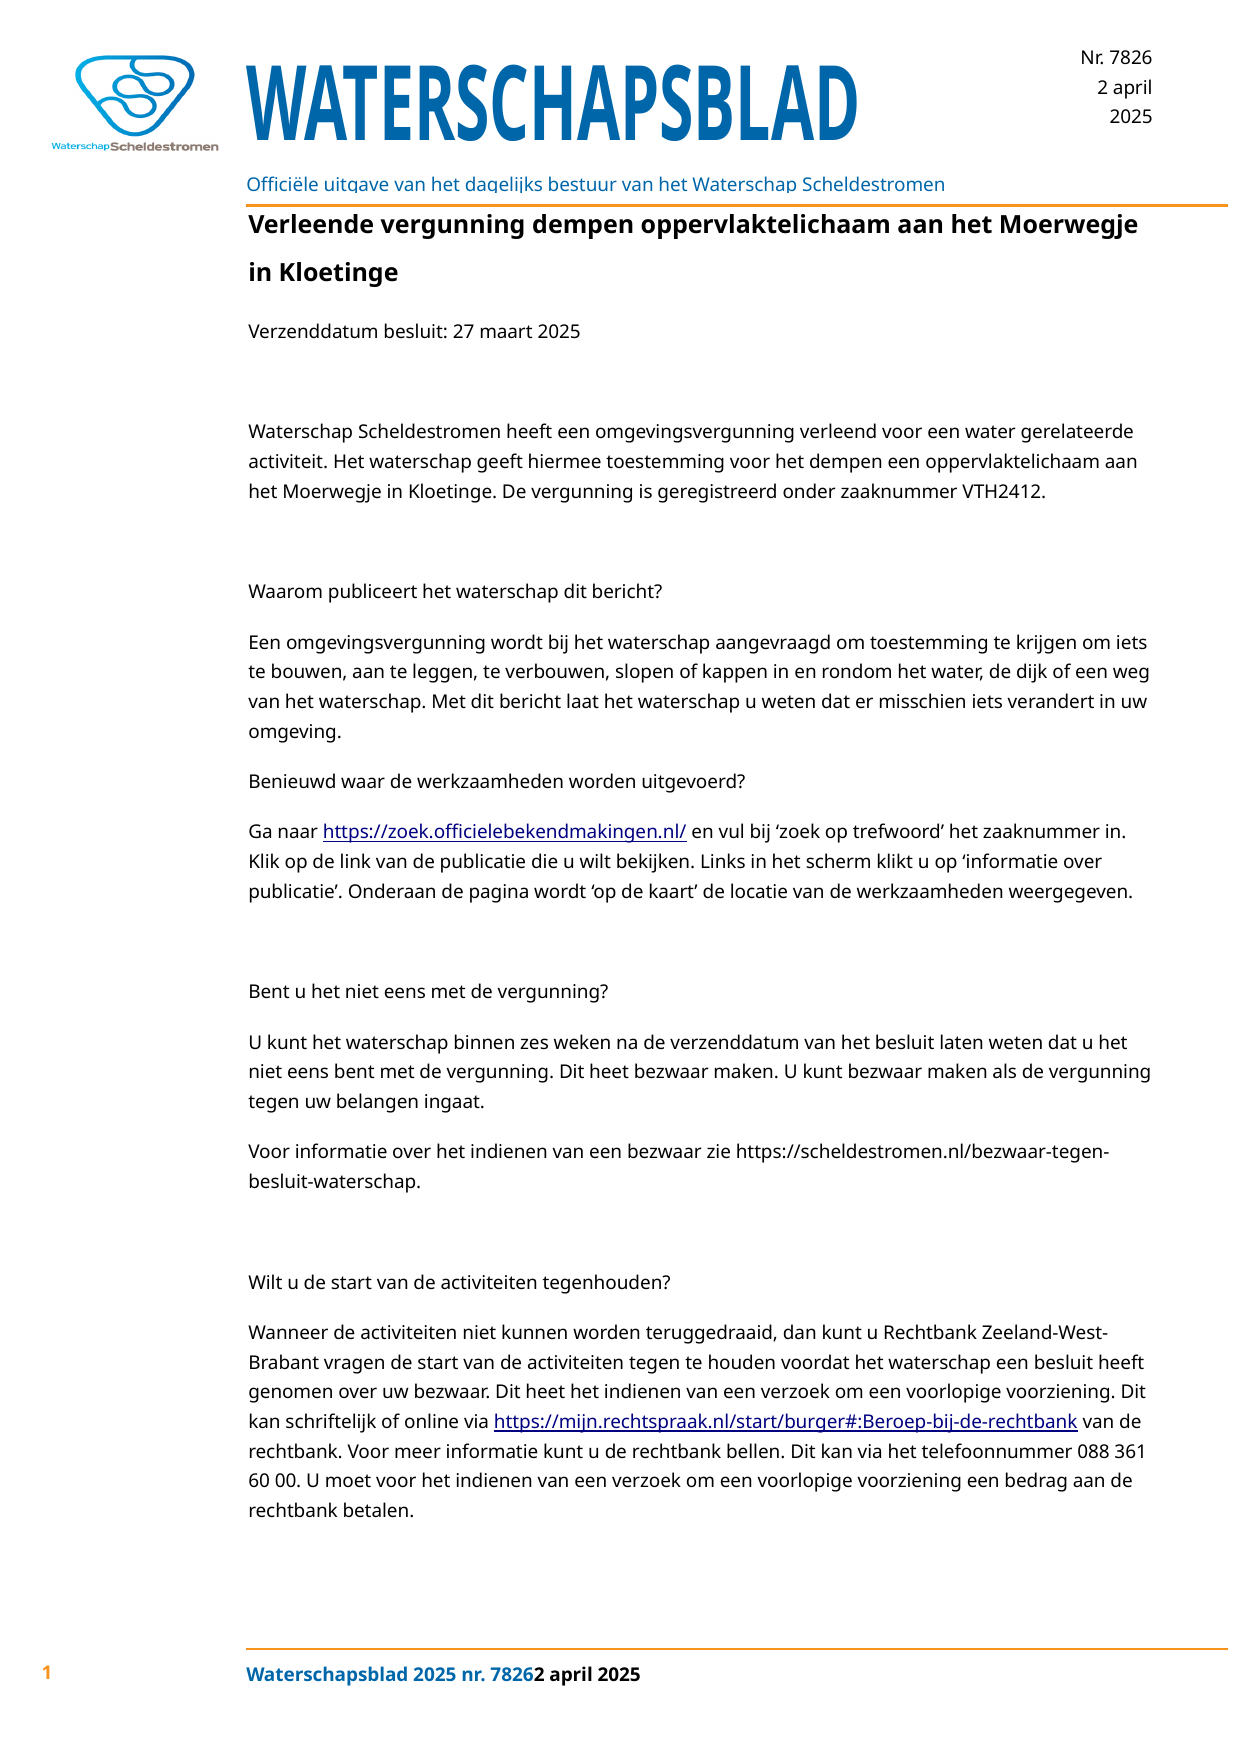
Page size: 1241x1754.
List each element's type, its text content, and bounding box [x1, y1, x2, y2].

text Wilt u de start van de activiteiten tegenhouden? [248, 1269, 1152, 1295]
text Bent u het niet eens met de vergunning? [248, 979, 1152, 1004]
picture [41, 47, 231, 172]
text Waterschap Scheldestromen heeft een omgevingsvergunning verleend voor een water gerelateerde activiteit. Het waterschap geeft hiermee toestemming voor het dempen een oppervlaktelichaam aan het Moerwegje in Kloetinge. De vergunning is geregistreerd onder zaaknummer VTH2412. [248, 419, 1152, 504]
text Wanneer de activiteiten niet kunnen worden teruggedraaid, dan kunt u Rechtbank Zeeland-West-Brabant vragen de start van de activiteiten tegen te houden voordat het waterschap een besluit heeft genomen over uw bezwaar. Dit heet het indienen van een verzoek om een voorlopige voorziening. Dit kan schriftelijk of online via https://mijn.rechtspraak.nl/start/burger#:Beroep-bij-de-rechtbank van de rechtbank. Voor meer informatie kunt u de rechtbank bellen. Dit kan via het telefoonnummer 088 361 60 00. U moet voor het indienen van een verzoek om een voorlopige voorziening een bedrag aan de rechtbank betalen. [248, 1319, 1152, 1523]
text Benieuwd waar de werkzaamheden worden uitgevoerd? [248, 768, 1152, 794]
text U kunt het waterschap binnen zes weken na de verzenddatum van het besluit laten weten dat u het niet eens bent met de vergunning. Dit heet bezwaar maken. U kunt bezwaar maken als de vergunning tegen uw belangen ingaat. [248, 1029, 1152, 1114]
text Verleende vergunning dempen oppervlaktelichaam aan het Moerwegje in Kloetinge [248, 207, 1152, 288]
text Waarom publiceert het waterschap dit bericht? [248, 579, 1152, 604]
text Voor informatie over het indienen van een bezwaar zie https://scheldestromen.nl/bezwaar-tegen-besluit-waterschap. [248, 1139, 1152, 1194]
text Ga naar https://zoek.officielebekendmakingen.nl/ en vul bij ‘zoek op trefwoord’ het zaaknummer in. Klik op de link van de publicatie die u wilt bekijken. Links in het scherm klikt u op ‘informatie over publicatie’. Onderaan de pagina wordt ‘op de kaart’ de locatie van de werkzaamheden weergegeven. [248, 819, 1152, 904]
text Verzenddatum besluit: 27 maart 2025 [248, 318, 1152, 344]
text Een omgevingsvergunning wordt bij het waterschap aangevraagd om toestemming te krijgen om iets te bouwen, aan te leggen, te verbouwen, slopen of kappen in en rondom het water, de dijk of een weg van het waterschap. Met dit bericht laat het waterschap u weten dat er misschien iets verandert in uw omgeving. [248, 629, 1152, 744]
